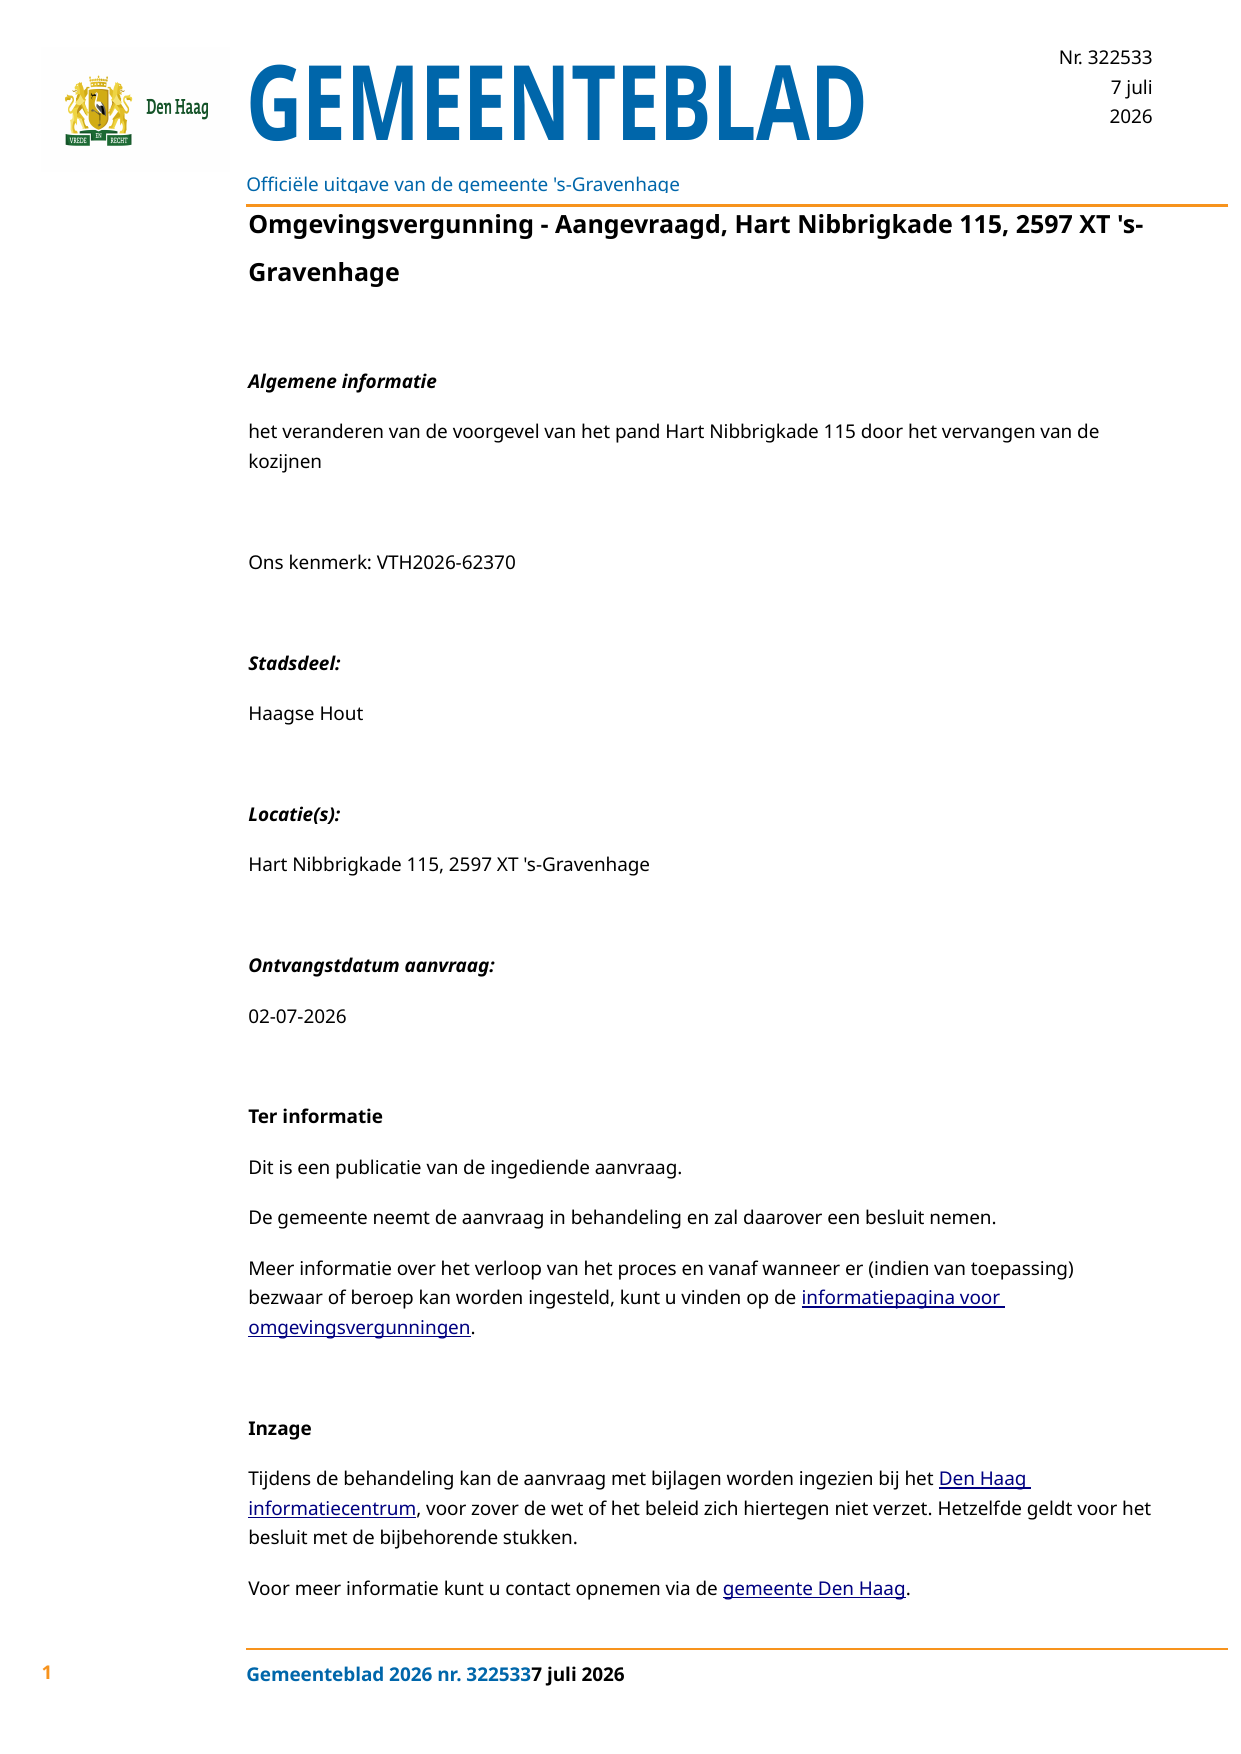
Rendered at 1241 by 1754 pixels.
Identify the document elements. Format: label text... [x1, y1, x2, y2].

text het veranderen van de voorgevel van het pand Hart Nibbrigkade 115 door het vervangen van de kozijnen [248, 419, 1152, 474]
text Hart Nibbrigkade 115, 2597 XT 's-Gravenhage [248, 852, 1152, 877]
text Algemene informatie [248, 368, 1152, 394]
picture [41, 47, 231, 172]
text Inzage [248, 1415, 1152, 1441]
text Haagse Hout [248, 700, 1152, 726]
text 02-07-2026 [248, 1003, 1152, 1029]
text Stadsdeel: [248, 650, 1152, 676]
text Tijdens de behandeling kan de aanvraag met bijlagen worden ingezien bij het Den Haag informatiecentrum, voor zover de wet of het beleid zich hiertegen niet verzet. Hetzelfde geldt voor het besluit met de bijbehorende stukken. [248, 1465, 1152, 1550]
text Voor meer informatie kunt u contact opnemen via de gemeente Den Haag. [248, 1575, 1152, 1601]
text Ontvangstdatum aanvraag: [248, 952, 1152, 978]
text Meer informatie over het verloop van het proces en vanaf wanneer er (indien van toepassing) bezwaar of beroep kan worden ingesteld, kunt u vinden op de informatiepagina voor omgevingsvergunningen. [248, 1255, 1152, 1340]
text Omgevingsvergunning - Aangevraagd, Hart Nibbrigkade 115, 2597 XT 's-Gravenhage [248, 207, 1152, 288]
text Dit is een publicatie van de ingediende aanvraag. [248, 1154, 1152, 1180]
text De gemeente neemt de aanvraag in behandeling en zal daarover een besluit nemen. [248, 1204, 1152, 1230]
text Ons kenmerk: VTH2026-62370 [248, 549, 1152, 575]
text Locatie(s): [248, 801, 1152, 827]
text Ter informatie [248, 1104, 1152, 1129]
